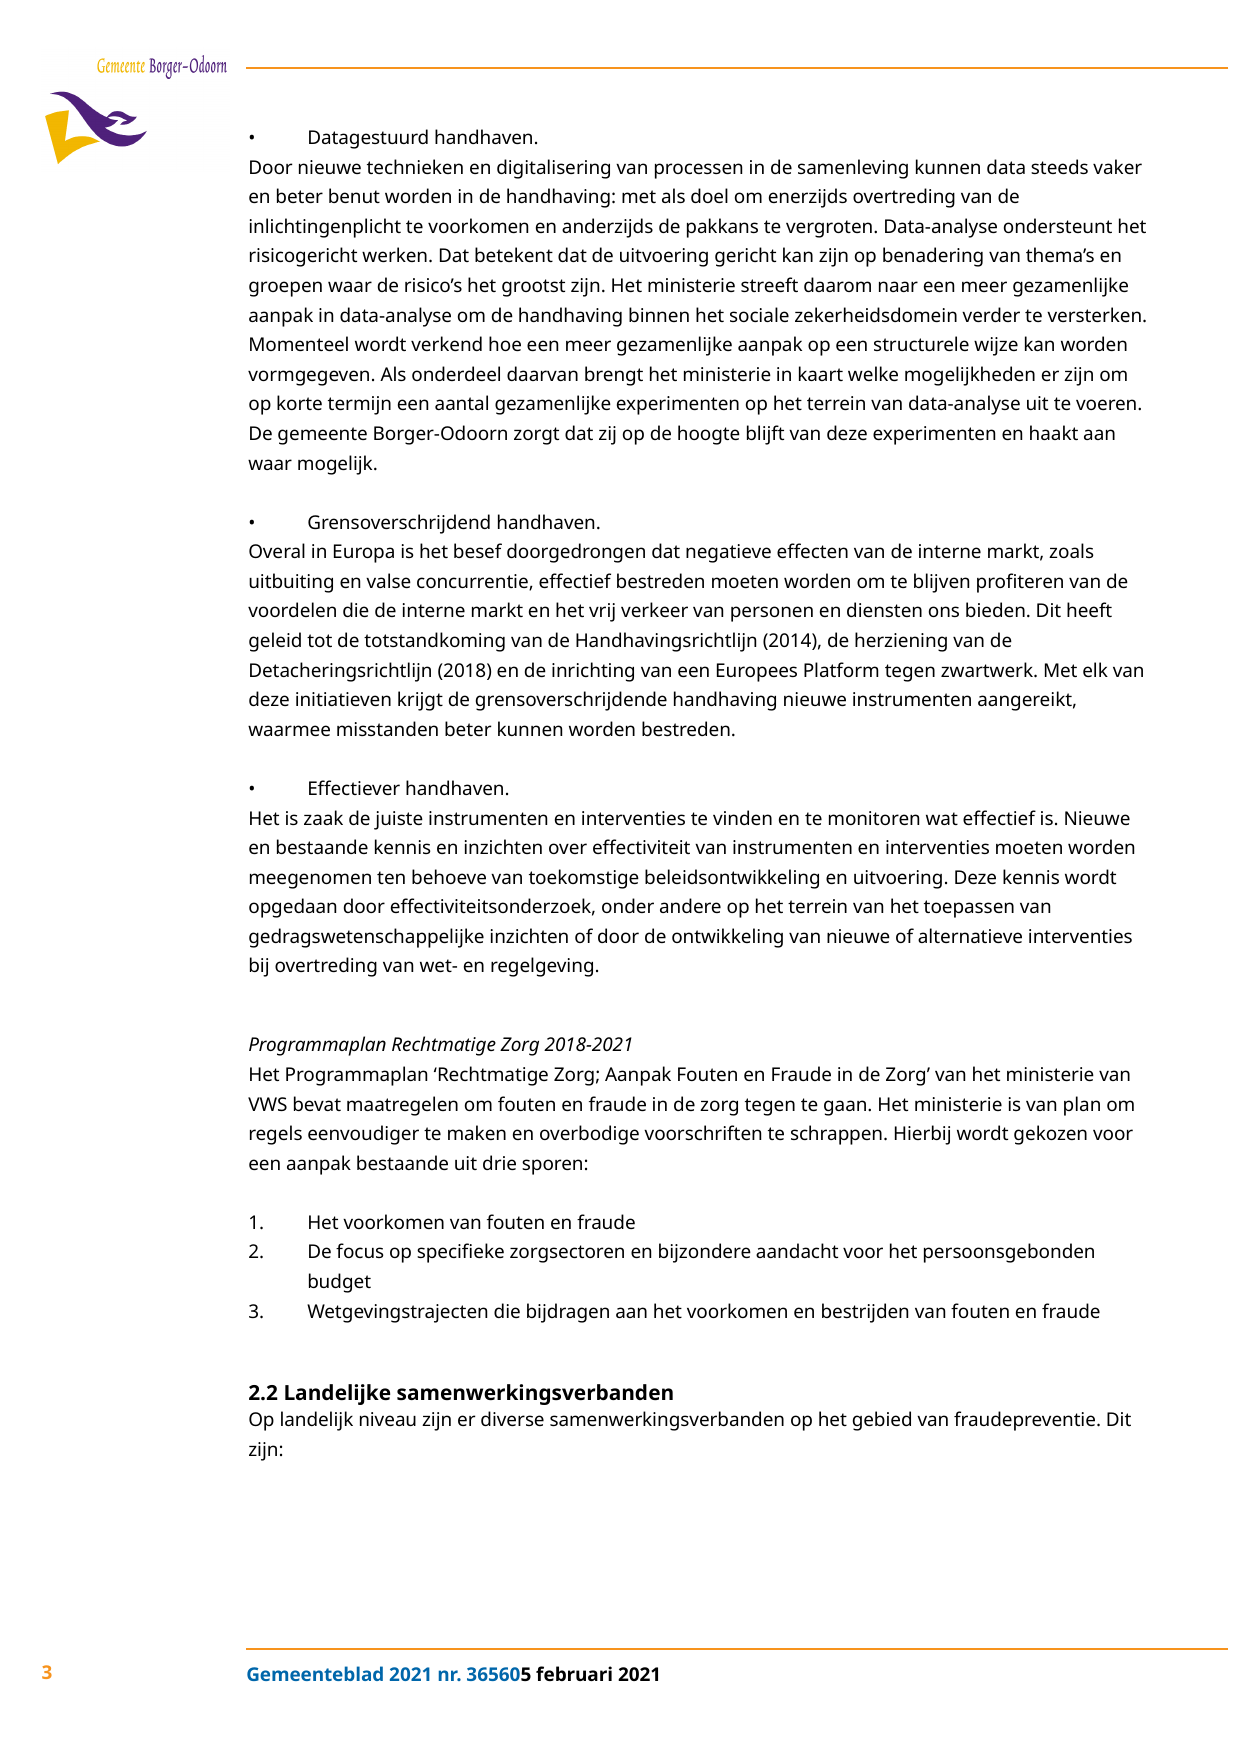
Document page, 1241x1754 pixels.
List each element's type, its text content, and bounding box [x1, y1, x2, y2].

list Datagestuurd handhaven. [248, 124, 1152, 150]
picture [41, 47, 231, 172]
text Het Programmaplan ‘Rechtmatige Zorg; Aanpak Fouten en Fraude in de Zorg’ van het ministerie van VWS bevat maatregelen om fouten en fraude in de zorg tegen te gaan. Het ministerie is van plan om regels eenvoudiger te maken en overbodige voorschriften te schrappen. Hierbij wordt gekozen voor een aanpak bestaande uit drie sporen: [248, 1061, 1152, 1176]
list Het voorkomen van fouten en fraude [248, 1209, 1152, 1235]
list Effectiever handhaven. [248, 775, 1152, 801]
text Op landelijk niveau zijn er diverse samenwerkingsverbanden op het gebied van fraudepreventie. Dit zijn: [248, 1406, 1152, 1462]
text Programmaplan Rechtmatige Zorg 2018-2021 [248, 1032, 1152, 1057]
list De focus op specifieke zorgsectoren en bijzondere aandacht voor het persoonsgebonden budget [248, 1239, 1152, 1294]
text Overal in Europa is het besef doorgedrongen dat negatieve effecten van de interne markt, zoals uitbuiting en valse concurrentie, effectief bestreden moeten worden om te blijven profiteren van de voordelen die de interne markt en het vrij verkeer van personen en diensten ons bieden. Dit heeft geleid tot de totstandkoming van de Handhavingsrichtlijn (2014), de herziening van de Detacheringsrichtlijn (2018) en de inrichting van een Europees Platform tegen zwartwerk. Met elk van deze initiatieven krijgt de grensoverschrijdende handhaving nieuwe instrumenten aangereikt, waarmee misstanden beter kunnen worden bestreden. [248, 538, 1152, 742]
text Het is zaak de juiste instrumenten en interventies te vinden en te monitoren wat effectief is. Nieuwe en bestaande kennis en inzichten over effectiviteit van instrumenten en interventies moeten worden meegenomen ten behoeve van toekomstige beleidsontwikkeling en uitvoering. Deze kennis wordt opgedaan door effectiviteitsonderzoek, onder andere op het terrein van het toepassen van gedragswetenschappelijke inzichten of door de ontwikkeling van nieuwe of alternatieve interventies bij overtreding van wet- en regelgeving. [248, 805, 1152, 978]
text Door nieuwe technieken en digitalisering van processen in de samenleving kunnen data steeds vaker en beter benut worden in de handhaving: met als doel om enerzijds overtreding van de inlichtingenplicht te voorkomen en anderzijds de pakkans te vergroten. Data-analyse ondersteunt het risicogericht werken. Dat betekent dat de uitvoering gericht kan zijn op benadering van thema’s en groepen waar de risico’s het grootst zijn. Het ministerie streeft daarom naar een meer gezamenlijke aanpak in data-analyse om de handhaving binnen het sociale zekerheidsdomein verder te versterken. Momenteel wordt verkend hoe een meer gezamenlijke aanpak op een structurele wijze kan worden vormgegeven. Als onderdeel daarvan brengt het ministerie in kaart welke mogelijkheden er zijn om op korte termijn een aantal gezamenlijke experimenten op het terrein van data-analyse uit te voeren. De gemeente Borger-Odoorn zorgt dat zij op de hoogte blijft van deze experimenten en haakt aan waar mogelijk. [248, 154, 1152, 476]
list Grensoverschrijdend handhaven. [248, 509, 1152, 535]
list Wetgevingstrajecten die bijdragen aan het voorkomen en bestrijden van fouten en fraude [248, 1298, 1152, 1323]
text 2.2 Landelijke samenwerkingsverbanden [248, 1378, 1152, 1406]
